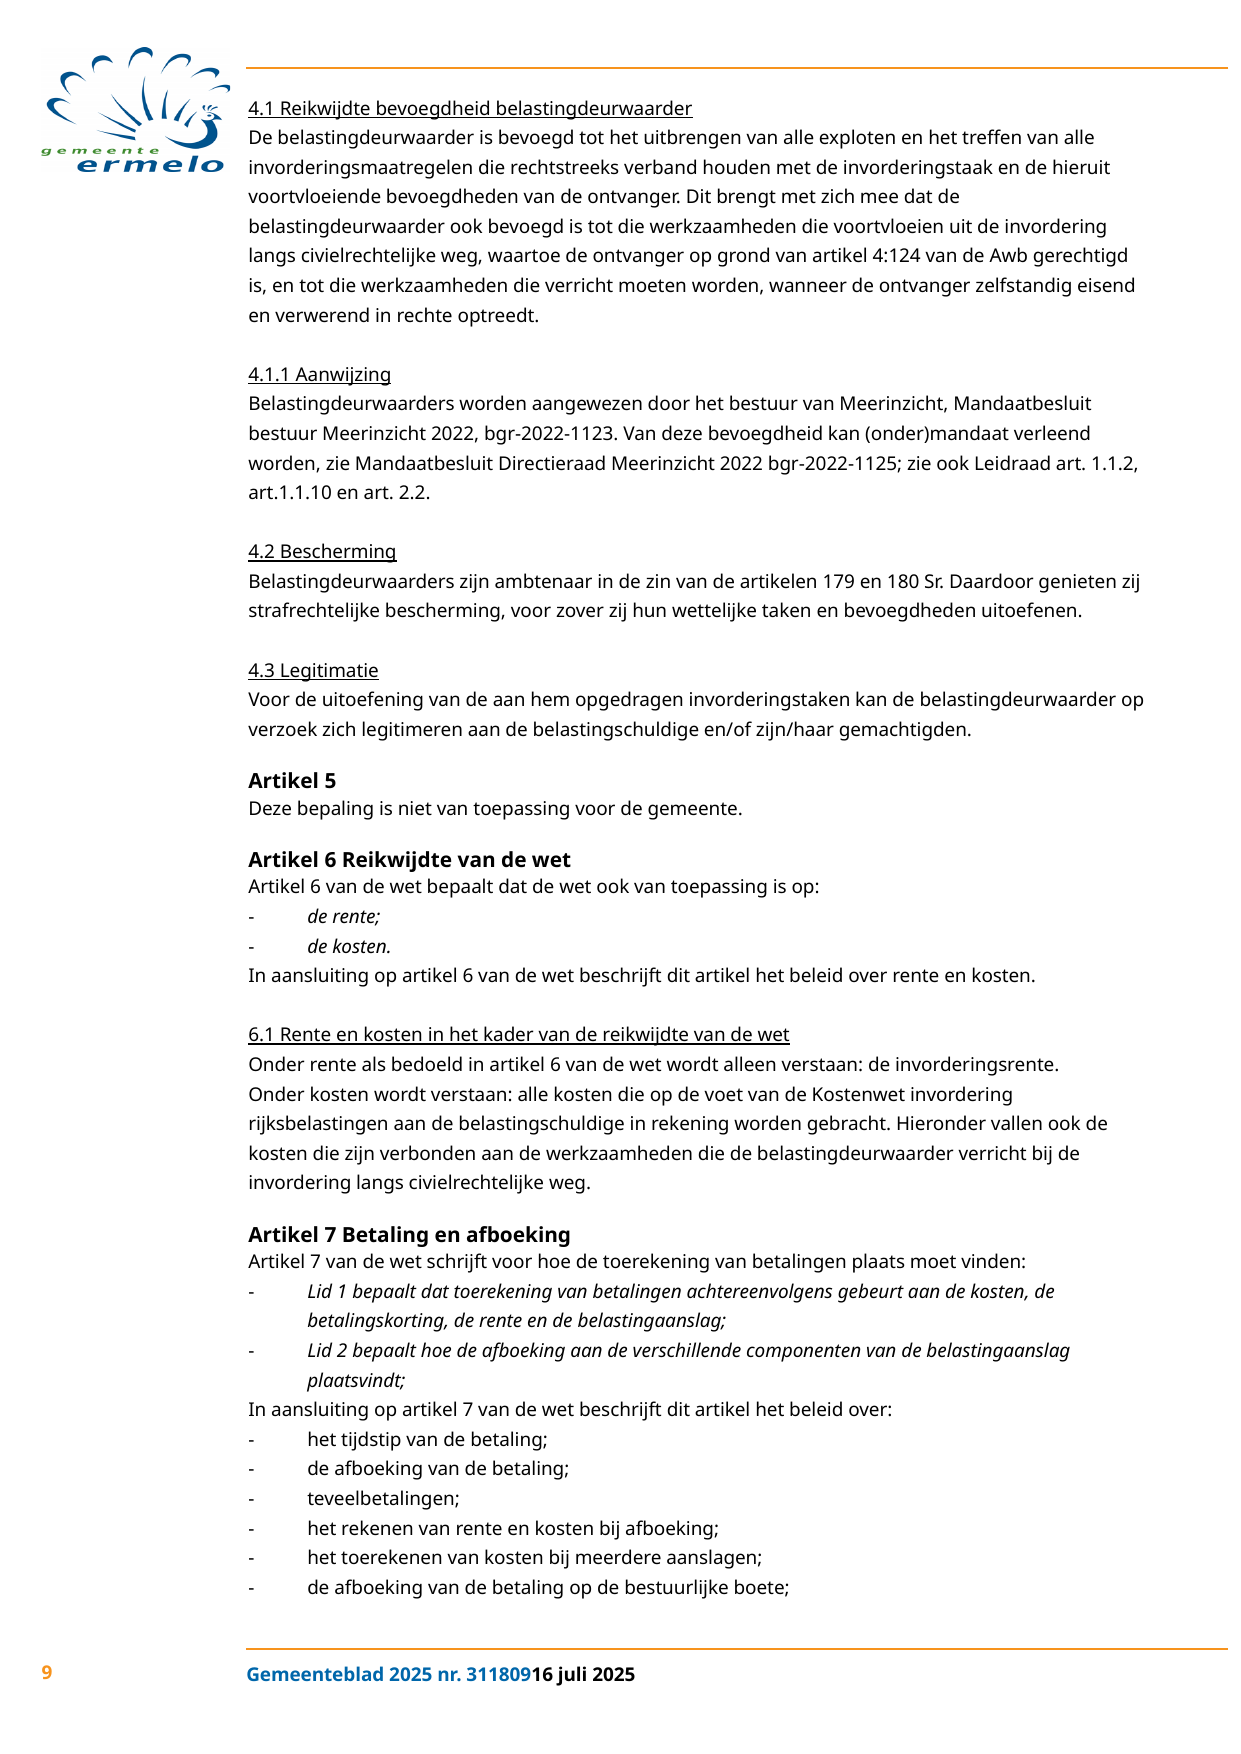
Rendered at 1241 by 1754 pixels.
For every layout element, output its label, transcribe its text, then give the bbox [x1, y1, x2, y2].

list het tijdstip van de betaling; [248, 1426, 1152, 1452]
list Lid 2 bepaalt hoe de afboeking aan de verschillende componenten van de belastingaanslag plaatsvindt; [248, 1337, 1152, 1392]
text In aansluiting op artikel 7 van de wet beschrijft dit artikel het beleid over: [248, 1396, 1152, 1422]
text Onder kosten wordt verstaan: alle kosten die op de voet van de Kostenwet invordering rijksbelastingen aan de belastingschuldige in rekening worden gebracht. Hieronder vallen ook de kosten die zijn verbonden aan de werkzaamheden die de belastingdeurwaarder verricht bij de invordering langs civielrechtelijke weg. [248, 1081, 1152, 1195]
text 6.1 Rente en kosten in het kader van de reikwijdte van de wet [248, 1022, 1152, 1047]
text In aansluiting op artikel 6 van de wet beschrijft dit artikel het beleid over rente en kosten. [248, 962, 1152, 988]
text Artikel 7 van de wet schrijft voor hoe de toerekening van betalingen plaats moet vinden: [248, 1248, 1152, 1274]
text De belastingdeurwaarder is bevoegd tot het uitbrengen van alle exploten en het treffen van alle invorderingsmaatregelen die rechtstreeks verband houden met de invorderingstaak en de hieruit voortvloeiende bevoegdheden van de ontvanger. Dit brengt met zich mee dat de belastingdeurwaarder ook bevoegd is tot die werkzaamheden die voortvloeien uit de invordering langs civielrechtelijke weg, waartoe de ontvanger op grond van artikel 4:124 van de Awb gerechtigd is, en tot die werkzaamheden die verricht moeten worden, wanneer de ontvanger zelfstandig eisend en verwerend in rechte optreedt. [248, 124, 1152, 328]
list de rente; [248, 903, 1152, 929]
list Lid 1 bepaalt dat toerekening van betalingen achtereenvolgens gebeurt aan de kosten, de betalingskorting, de rente en de belastingaanslag; [248, 1278, 1152, 1333]
list het rekenen van rente en kosten bij afboeking; [248, 1515, 1152, 1540]
text Artikel 7 Betaling en afboeking [248, 1220, 1152, 1248]
list de afboeking van de betaling op de bestuurlijke boete; [248, 1574, 1152, 1599]
picture [41, 47, 231, 172]
text Belastingdeurwaarders zijn ambtenaar in de zin van de artikelen 179 en 180 Sr. Daardoor genieten zij strafrechtelijke bescherming, voor zover zij hun wettelijke taken en bevoegdheden uitoefenen. [248, 568, 1152, 623]
text 4.1.1 Aanwijzing [248, 361, 1152, 387]
text Belastingdeurwaarders worden aangewezen door het bestuur van Meerinzicht, Mandaatbesluit bestuur Meerinzicht 2022, bgr-2022-1123. Van deze bevoegdheid kan (onder)mandaat verleend worden, zie Mandaatbesluit Directieraad Meerinzicht 2022 bgr-2022-1125; zie ook Leidraad art. 1.1.2, art.1.1.10 en art. 2.2. [248, 391, 1152, 505]
text 4.1 Reikwijdte bevoegdheid belastingdeurwaarder [248, 95, 1152, 121]
text Deze bepaling is niet van toepassing voor de gemeente. [248, 795, 1152, 821]
list teveelbetalingen; [248, 1485, 1152, 1511]
text Onder rente als bedoeld in artikel 6 van de wet wordt alleen verstaan: de invorderingsrente. [248, 1051, 1152, 1077]
text Artikel 5 [248, 766, 1152, 795]
list het toerekenen van kosten bij meerdere aanslagen; [248, 1544, 1152, 1570]
list de kosten. [248, 933, 1152, 959]
text 4.2 Bescherming [248, 538, 1152, 564]
list de afboeking van de betaling; [248, 1456, 1152, 1481]
text Artikel 6 van de wet bepaalt dat de wet ook van toepassing is op: [248, 874, 1152, 899]
text Voor de uitoefening van de aan hem opgedragen invorderingstaken kan de belastingdeurwaarder op verzoek zich legitimeren aan de belastingschuldige en/of zijn/haar gemachtigden. [248, 686, 1152, 742]
text Artikel 6 Reikwijdte van de wet [248, 845, 1152, 874]
text 4.3 Legitimatie [248, 657, 1152, 683]
